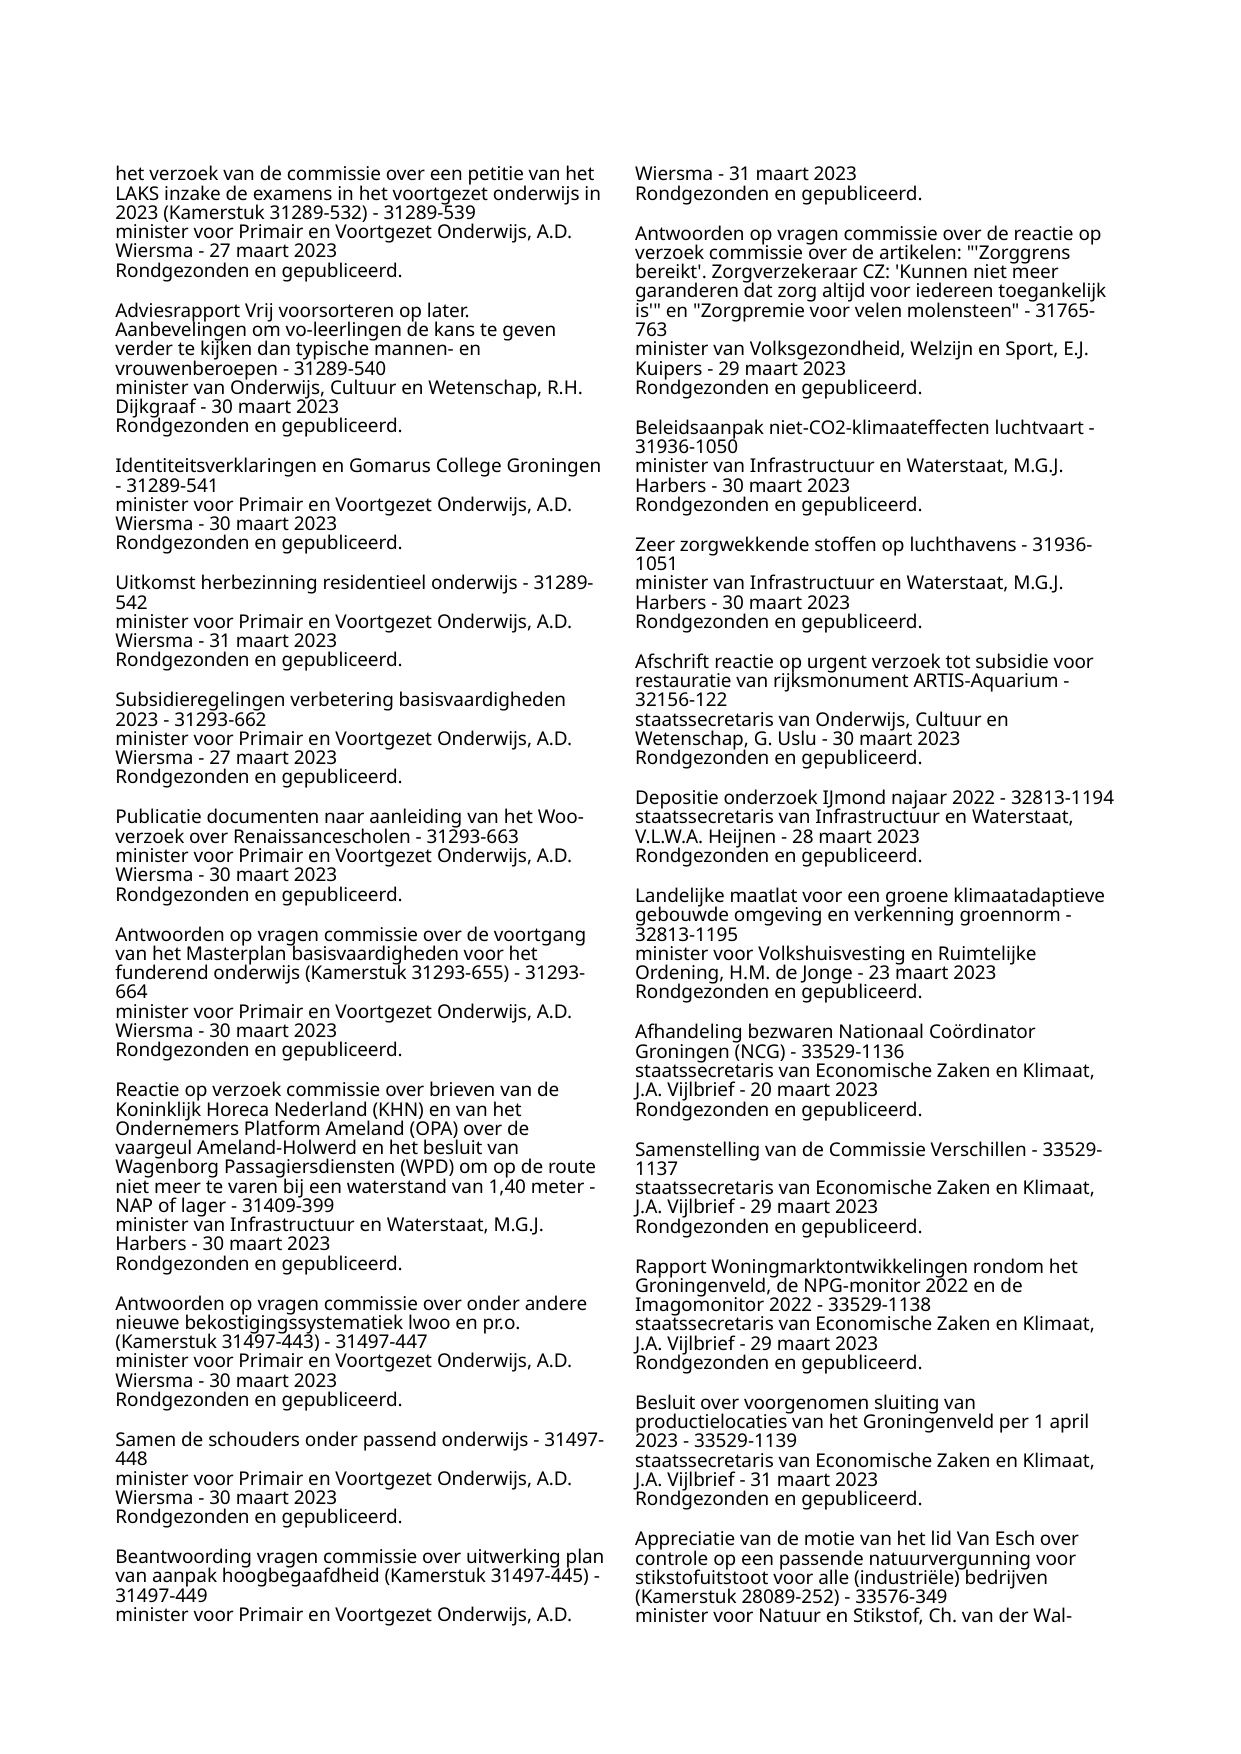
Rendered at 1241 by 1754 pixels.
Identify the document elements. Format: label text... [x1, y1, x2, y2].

text staatssecretaris van Onderwijs, Cultuur en Wetenschap, G. Uslu - 30 maart 2023 [635, 711, 1125, 749]
text Antwoorden op vragen commissie over de voortgang van het Masterplan basisvaardigheden voor het funderend onderwijs (Kamerstuk 31293-655) - 31293-664 [115, 926, 605, 1003]
text minister voor Natuur en Stikstof, Ch. van der Wal- [635, 1607, 1125, 1627]
text Rondgezonden en gepubliceerd. [635, 496, 1125, 515]
text Rondgezonden en gepubliceerd. [115, 1391, 605, 1410]
text Afschrift reactie op urgent verzoek tot subsidie voor restauratie van rijksmonument ARTIS-Aquarium - 32156-122 [635, 653, 1125, 711]
text Rondgezonden en gepubliceerd. [115, 651, 605, 671]
text Rapport Woningmarktontwikkelingen rondom het Groningenveld, de NPG-monitor 2022 en de Imagomonitor 2022 - 33529-1138 [635, 1258, 1125, 1315]
text Appreciatie van de motie van het lid Van Esch over controle op een passende natuurvergunning voor stikstofuitstoot voor alle (industriële) bedrijven (Kamerstuk 28089-252) - 33576-349 [635, 1530, 1125, 1607]
text minister voor Primair en Voortgezet Onderwijs, A.D. [115, 1606, 605, 1625]
text Rondgezonden en gepubliceerd. [115, 768, 605, 788]
text Rondgezonden en gepubliceerd. [635, 847, 1125, 866]
text minister van Volksgezondheid, Welzijn en Sport, E.J. Kuipers - 29 maart 2023 [635, 340, 1125, 379]
text Samenstelling van de Commissie Verschillen - 33529-1137 [635, 1141, 1125, 1179]
text Identiteitsverklaringen en Gomarus College Groningen - 31289-541 [115, 457, 605, 496]
text Antwoorden op vragen commissie over onder andere nieuwe bekostigingssystematiek lwoo en pr.o. (Kamerstuk 31497-443) - 31497-447 [115, 1295, 605, 1352]
text Uitkomst herbezinning residentieel onderwijs - 31289-542 [115, 574, 605, 613]
text minister voor Volkshuisvesting en Ruimtelijke Ordening, H.M. de Jonge - 23 maart 2023 [635, 945, 1125, 983]
text Rondgezonden en gepubliceerd. [115, 417, 605, 437]
text Rondgezonden en gepubliceerd. [635, 983, 1125, 1003]
text staatssecretaris van Economische Zaken en Klimaat, J.A. Vijlbrief - 29 maart 2023 [635, 1179, 1125, 1218]
text minister voor Primair en Voortgezet Onderwijs, A.D. Wiersma - 31 maart 2023 [115, 613, 605, 651]
text Rondgezonden en gepubliceerd. [115, 534, 605, 554]
text staatssecretaris van Economische Zaken en Klimaat, J.A. Vijlbrief - 31 maart 2023 [635, 1452, 1125, 1490]
text Afhandeling bezwaren Nationaal Coördinator Groningen (NCG) - 33529-1136 [635, 1023, 1125, 1062]
text minister van Infrastructuur en Waterstaat, M.G.J. Harbers - 30 maart 2023 [115, 1216, 605, 1255]
text Rondgezonden en gepubliceerd. [635, 1490, 1125, 1509]
text Beleidsaanpak niet-CO2-klimaateffecten luchtvaart - 31936-1050 [635, 419, 1125, 457]
text het verzoek van de commissie over een petitie van het LAKS inzake de examens in het voortgezet onderwijs in 2023 (Kamerstuk 31289-532) - 31289-539 [115, 165, 605, 223]
text minister voor Primair en Voortgezet Onderwijs, A.D. Wiersma - 27 maart 2023 [115, 223, 605, 262]
text Besluit over voorgenomen sluiting van productielocaties van het Groningenveld per 1 april 2023 - 33529-1139 [635, 1394, 1125, 1452]
text Rondgezonden en gepubliceerd. [635, 184, 1125, 204]
text Beantwoording vragen commissie over uitwerking plan van aanpak hoogbegaafdheid (Kamerstuk 31497-445) - 31497-449 [115, 1548, 605, 1606]
text Rondgezonden en gepubliceerd. [115, 1508, 605, 1527]
text minister voor Primair en Voortgezet Onderwijs, A.D. Wiersma - 30 maart 2023 [115, 1469, 605, 1508]
text Antwoorden op vragen commissie over de reactie op verzoek commissie over de artikelen: "'Zorggrens bereikt'. Zorgverzekeraar CZ: 'Kunnen niet meer garanderen dat zorg altijd voor iedereen toegankelijk is'" en "Zorgpremie voor velen molensteen" - 31765-763 [635, 224, 1125, 340]
text Rondgezonden en gepubliceerd. [115, 1255, 605, 1274]
text staatssecretaris van Infrastructuur en Waterstaat, V.L.W.A. Heijnen - 28 maart 2023 [635, 808, 1125, 847]
text Rondgezonden en gepubliceerd. [635, 1354, 1125, 1373]
text Rondgezonden en gepubliceerd. [115, 1041, 605, 1061]
text Wiersma - 31 maart 2023 [635, 165, 1125, 184]
text Zeer zorgwekkende stoffen op luchthavens - 31936-1051 [635, 536, 1125, 574]
text Rondgezonden en gepubliceerd. [635, 1218, 1125, 1237]
text Samen de schouders onder passend onderwijs - 31497-448 [115, 1431, 605, 1469]
text Subsidieregelingen verbetering basisvaardigheden 2023 - 31293-662 [115, 691, 605, 730]
text minister voor Primair en Voortgezet Onderwijs, A.D. Wiersma - 27 maart 2023 [115, 730, 605, 768]
text Landelijke maatlat voor een groene klimaatadaptieve gebouwde omgeving en verkenning groennorm - 32813-1195 [635, 887, 1125, 945]
text Rondgezonden en gepubliceerd. [635, 749, 1125, 768]
text Rondgezonden en gepubliceerd. [635, 1101, 1125, 1120]
text staatssecretaris van Economische Zaken en Klimaat, J.A. Vijlbrief - 20 maart 2023 [635, 1062, 1125, 1101]
text Adviesrapport Vrij voorsorteren op later. Aanbevelingen om vo-leerlingen de kans te geven verder te kijken dan typische mannen- en vrouwenberoepen - 31289-540 [115, 302, 605, 379]
text minister van Infrastructuur en Waterstaat, M.G.J. Harbers - 30 maart 2023 [635, 574, 1125, 613]
text minister voor Primair en Voortgezet Onderwijs, A.D. Wiersma - 30 maart 2023 [115, 847, 605, 886]
text Rondgezonden en gepubliceerd. [115, 886, 605, 905]
text minister van Onderwijs, Cultuur en Wetenschap, R.H. Dijkgraaf - 30 maart 2023 [115, 379, 605, 417]
text Depositie onderzoek IJmond najaar 2022 - 32813-1194 [635, 789, 1125, 808]
text staatssecretaris van Economische Zaken en Klimaat, J.A. Vijlbrief - 29 maart 2023 [635, 1315, 1125, 1354]
text minister voor Primair en Voortgezet Onderwijs, A.D. Wiersma - 30 maart 2023 [115, 496, 605, 534]
text Rondgezonden en gepubliceerd. [635, 613, 1125, 632]
text minister voor Primair en Voortgezet Onderwijs, A.D. Wiersma - 30 maart 2023 [115, 1003, 605, 1041]
text Rondgezonden en gepubliceerd. [115, 262, 605, 281]
text Reactie op verzoek commissie over brieven van de Koninklijk Horeca Nederland (KHN) en van het Ondernemers Platform Ameland (OPA) over de vaargeul Ameland-Holwerd en het besluit van Wagenborg Passagiersdiensten (WPD) om op de route niet meer te varen bij een waterstand van 1,40 meter - NAP of lager - 31409-399 [115, 1081, 605, 1216]
text minister voor Primair en Voortgezet Onderwijs, A.D. Wiersma - 30 maart 2023 [115, 1352, 605, 1391]
text Publicatie documenten naar aanleiding van het Woo-verzoek over Renaissancescholen - 31293-663 [115, 808, 605, 847]
text Rondgezonden en gepubliceerd. [635, 379, 1125, 398]
text minister van Infrastructuur en Waterstaat, M.G.J. Harbers - 30 maart 2023 [635, 457, 1125, 496]
